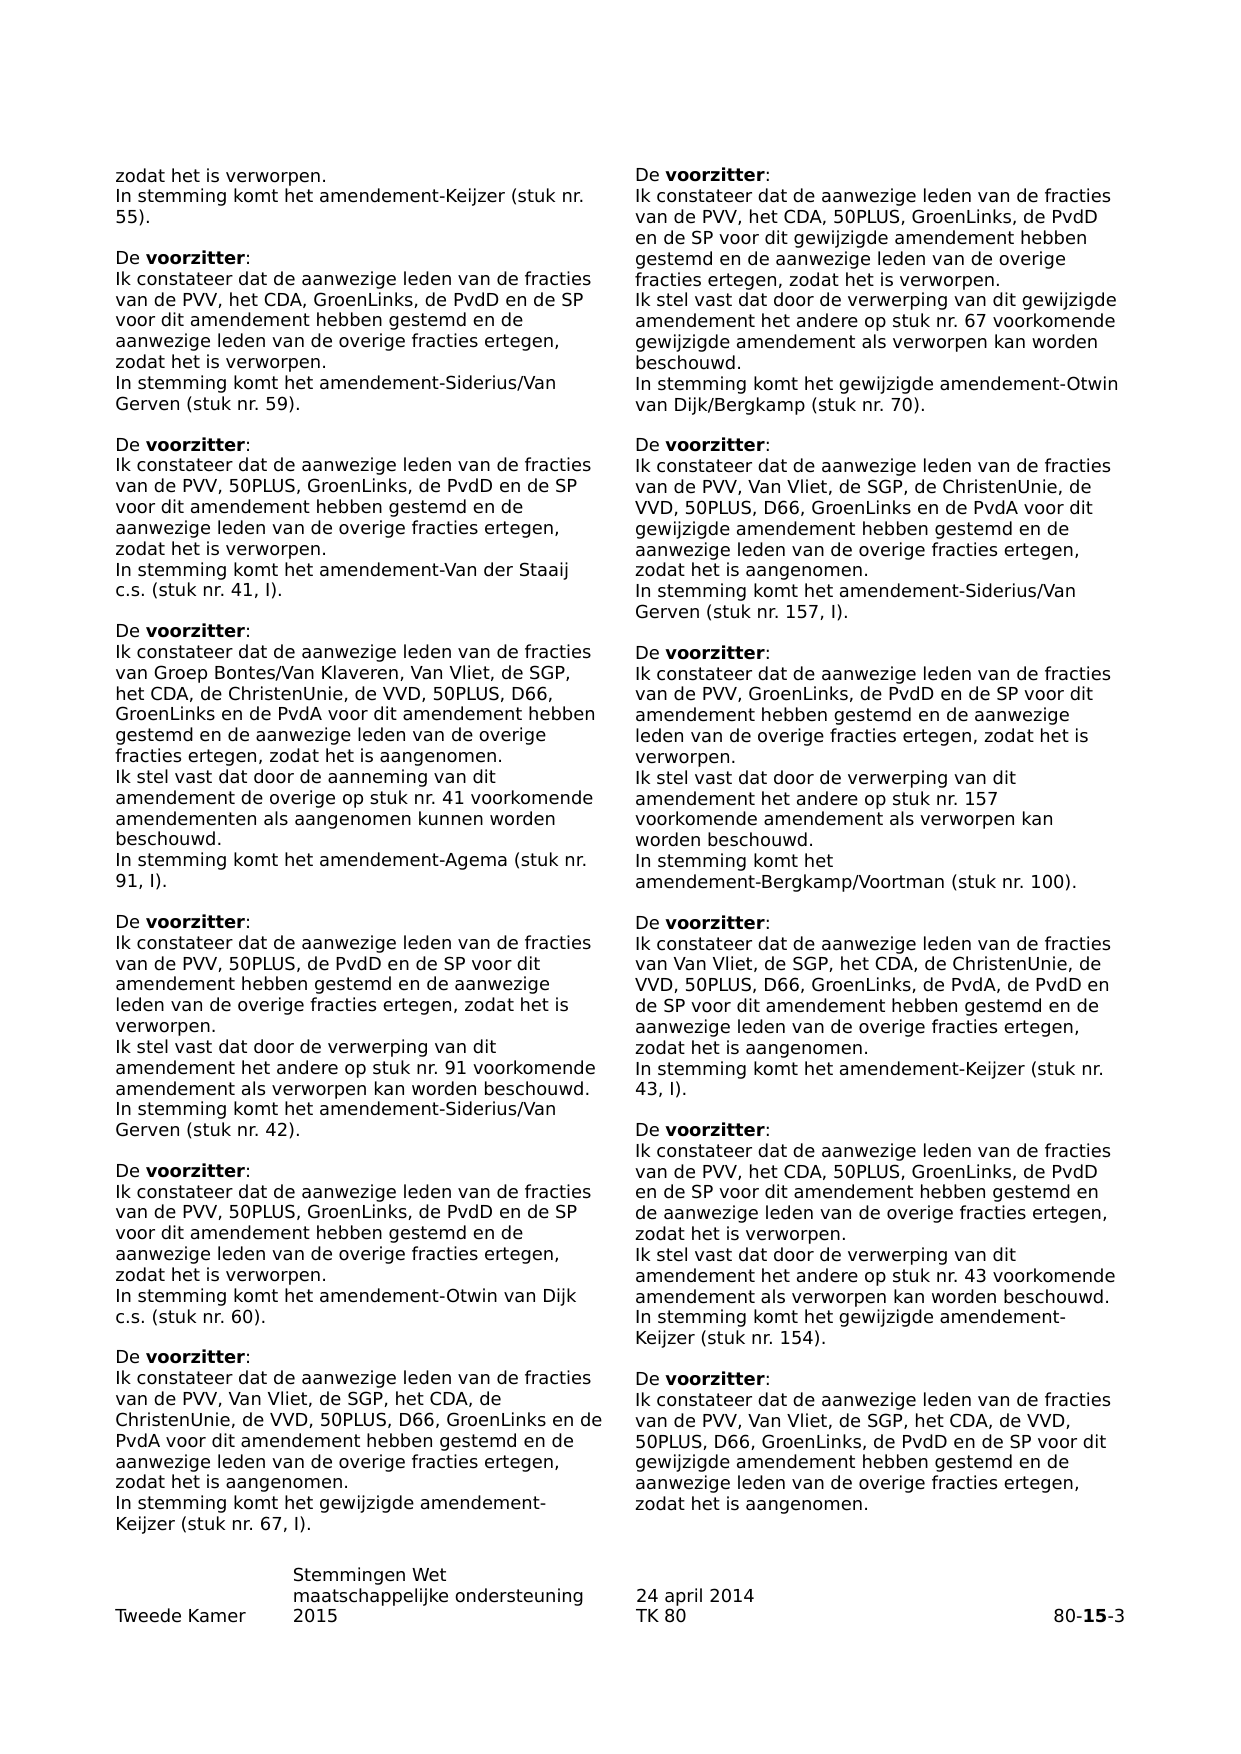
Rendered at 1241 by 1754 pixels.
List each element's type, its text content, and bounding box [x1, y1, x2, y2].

text Ik constateer dat de aanwezige leden van de fracties van de PVV, Van Vliet, de SGP, het CDA, de VVD, 50PLUS, D66, GroenLinks, de PvdD en de SP voor dit gewijzigde amendement hebben gestemd en de aanwezige leden van de overige fracties ertegen, zodat het is aangenomen. [635, 1390, 1125, 1515]
text Ik stel vast dat door de aanneming van dit amendement de overige op stuk nr. 41 voorkomende amendementen als aangenomen kunnen worden beschouwd. [115, 767, 605, 850]
text In stemming komt het gewijzigde amendement-Keijzer (stuk nr. 154). [635, 1307, 1125, 1349]
text Ik constateer dat de aanwezige leden van de fracties van de PVV, 50PLUS, GroenLinks, de PvdD en de SP voor dit amendement hebben gestemd en de aanwezige leden van de overige fracties ertegen, zodat het is verworpen. [115, 1181, 605, 1286]
text In stemming komt het amendement-Van der Staaij c.s. (stuk nr. 41, I). [115, 559, 605, 601]
text In stemming komt het amendement-Bergkamp/Voortman (stuk nr. 100). [635, 851, 1125, 892]
text Ik constateer dat de aanwezige leden van de fracties van de PVV, het CDA, 50PLUS, GroenLinks, de PvdD en de SP voor dit amendement hebben gestemd en de aanwezige leden van de overige fracties ertegen, zodat het is verworpen. [635, 1141, 1125, 1245]
text Ik constateer dat de aanwezige leden van de fracties van de PVV, GroenLinks, de PvdD en de SP voor dit amendement hebben gestemd en de aanwezige leden van de overige fracties ertegen, zodat het is verworpen. [635, 663, 1125, 767]
text Ik constateer dat de aanwezige leden van de fracties van de PVV, Van Vliet, de SGP, het CDA, de ChristenUnie, de VVD, 50PLUS, D66, GroenLinks en de PvdA voor dit amendement hebben gestemd en de aanwezige leden van de overige fracties ertegen, zodat het is aangenomen. [115, 1368, 605, 1493]
text De voorzitter: [635, 1120, 1125, 1141]
text Ik constateer dat de aanwezige leden van de fracties van de PVV, het CDA, GroenLinks, de PvdD en de SP voor dit amendement hebben gestemd en de aanwezige leden van de overige fracties ertegen, zodat het is verworpen. [115, 268, 605, 373]
text De voorzitter: [115, 248, 605, 268]
text De voorzitter: [635, 435, 1125, 456]
text De voorzitter: [635, 643, 1125, 663]
text De voorzitter: [115, 1347, 605, 1368]
text In stemming komt het amendement-Keijzer (stuk nr. 55). [115, 186, 605, 228]
text In stemming komt het amendement-Siderius/Van Gerven (stuk nr. 59). [115, 373, 605, 414]
text De voorzitter: [115, 912, 605, 932]
text Ik stel vast dat door de verwerping van dit gewijzigde amendement het andere op stuk nr. 67 voorkomende gewijzigde amendement als verworpen kan worden beschouwd. [635, 290, 1125, 373]
text In stemming komt het gewijzigde amendement-Keijzer (stuk nr. 67, I). [115, 1493, 605, 1535]
text Ik constateer dat de aanwezige leden van de fracties van de PVV, 50PLUS, GroenLinks, de PvdD en de SP voor dit amendement hebben gestemd en de aanwezige leden van de overige fracties ertegen, zodat het is verworpen. [115, 455, 605, 559]
text Ik constateer dat de aanwezige leden van de fracties van de PVV, het CDA, 50PLUS, GroenLinks, de PvdD en de SP voor dit gewijzigde amendement hebben gestemd en de aanwezige leden van de overige fracties ertegen, zodat het is verworpen. [635, 186, 1125, 290]
text De voorzitter: [115, 1161, 605, 1181]
text Ik constateer dat de aanwezige leden van de fracties van Van Vliet, de SGP, het CDA, de ChristenUnie, de VVD, 50PLUS, D66, GroenLinks, de PvdA, de PvdD en de SP voor dit amendement hebben gestemd en de aanwezige leden van de overige fracties ertegen, zodat het is aangenomen. [635, 933, 1125, 1058]
text Ik constateer dat de aanwezige leden van de fracties van Groep Bontes/Van Klaveren, Van Vliet, de SGP, het CDA, de ChristenUnie, de VVD, 50PLUS, D66, GroenLinks en de PvdA voor dit amendement hebben gestemd en de aanwezige leden van de overige fracties ertegen, zodat het is aangenomen. [115, 642, 605, 767]
text In stemming komt het amendement-Otwin van Dijk c.s. (stuk nr. 60). [115, 1286, 605, 1327]
text Ik constateer dat de aanwezige leden van de fracties van de PVV, 50PLUS, de PvdD en de SP voor dit amendement hebben gestemd en de aanwezige leden van de overige fracties ertegen, zodat het is verworpen. [115, 932, 605, 1037]
text zodat het is verworpen. [115, 165, 605, 186]
text De voorzitter: [115, 621, 605, 642]
text De voorzitter: [635, 912, 1125, 933]
text Ik stel vast dat door de verwerping van dit amendement het andere op stuk nr. 91 voorkomende amendement als verworpen kan worden beschouwd. [115, 1037, 605, 1099]
text De voorzitter: [635, 1369, 1125, 1390]
text In stemming komt het gewijzigde amendement-Otwin van Dijk/Bergkamp (stuk nr. 70). [635, 373, 1125, 415]
text In stemming komt het amendement-Agema (stuk nr. 91, I). [115, 850, 605, 892]
text Ik constateer dat de aanwezige leden van de fracties van de PVV, Van Vliet, de SGP, de ChristenUnie, de VVD, 50PLUS, D66, GroenLinks en de PvdA voor dit gewijzigde amendement hebben gestemd en de aanwezige leden van de overige fracties ertegen, zodat het is aangenomen. [635, 456, 1125, 581]
text In stemming komt het amendement-Siderius/Van Gerven (stuk nr. 157, I). [635, 581, 1125, 623]
text Ik stel vast dat door de verwerping van dit amendement het andere op stuk nr. 43 voorkomende amendement als verworpen kan worden beschouwd. [635, 1245, 1125, 1307]
text De voorzitter: [115, 434, 605, 455]
text In stemming komt het amendement-Siderius/Van Gerven (stuk nr. 42). [115, 1099, 605, 1141]
text In stemming komt het amendement-Keijzer (stuk nr. 43, I). [635, 1058, 1125, 1100]
text De voorzitter: [635, 165, 1125, 186]
text Ik stel vast dat door de verwerping van dit amendement het andere op stuk nr. 157 voorkomende amendement als verworpen kan worden beschouwd. [635, 767, 1125, 851]
